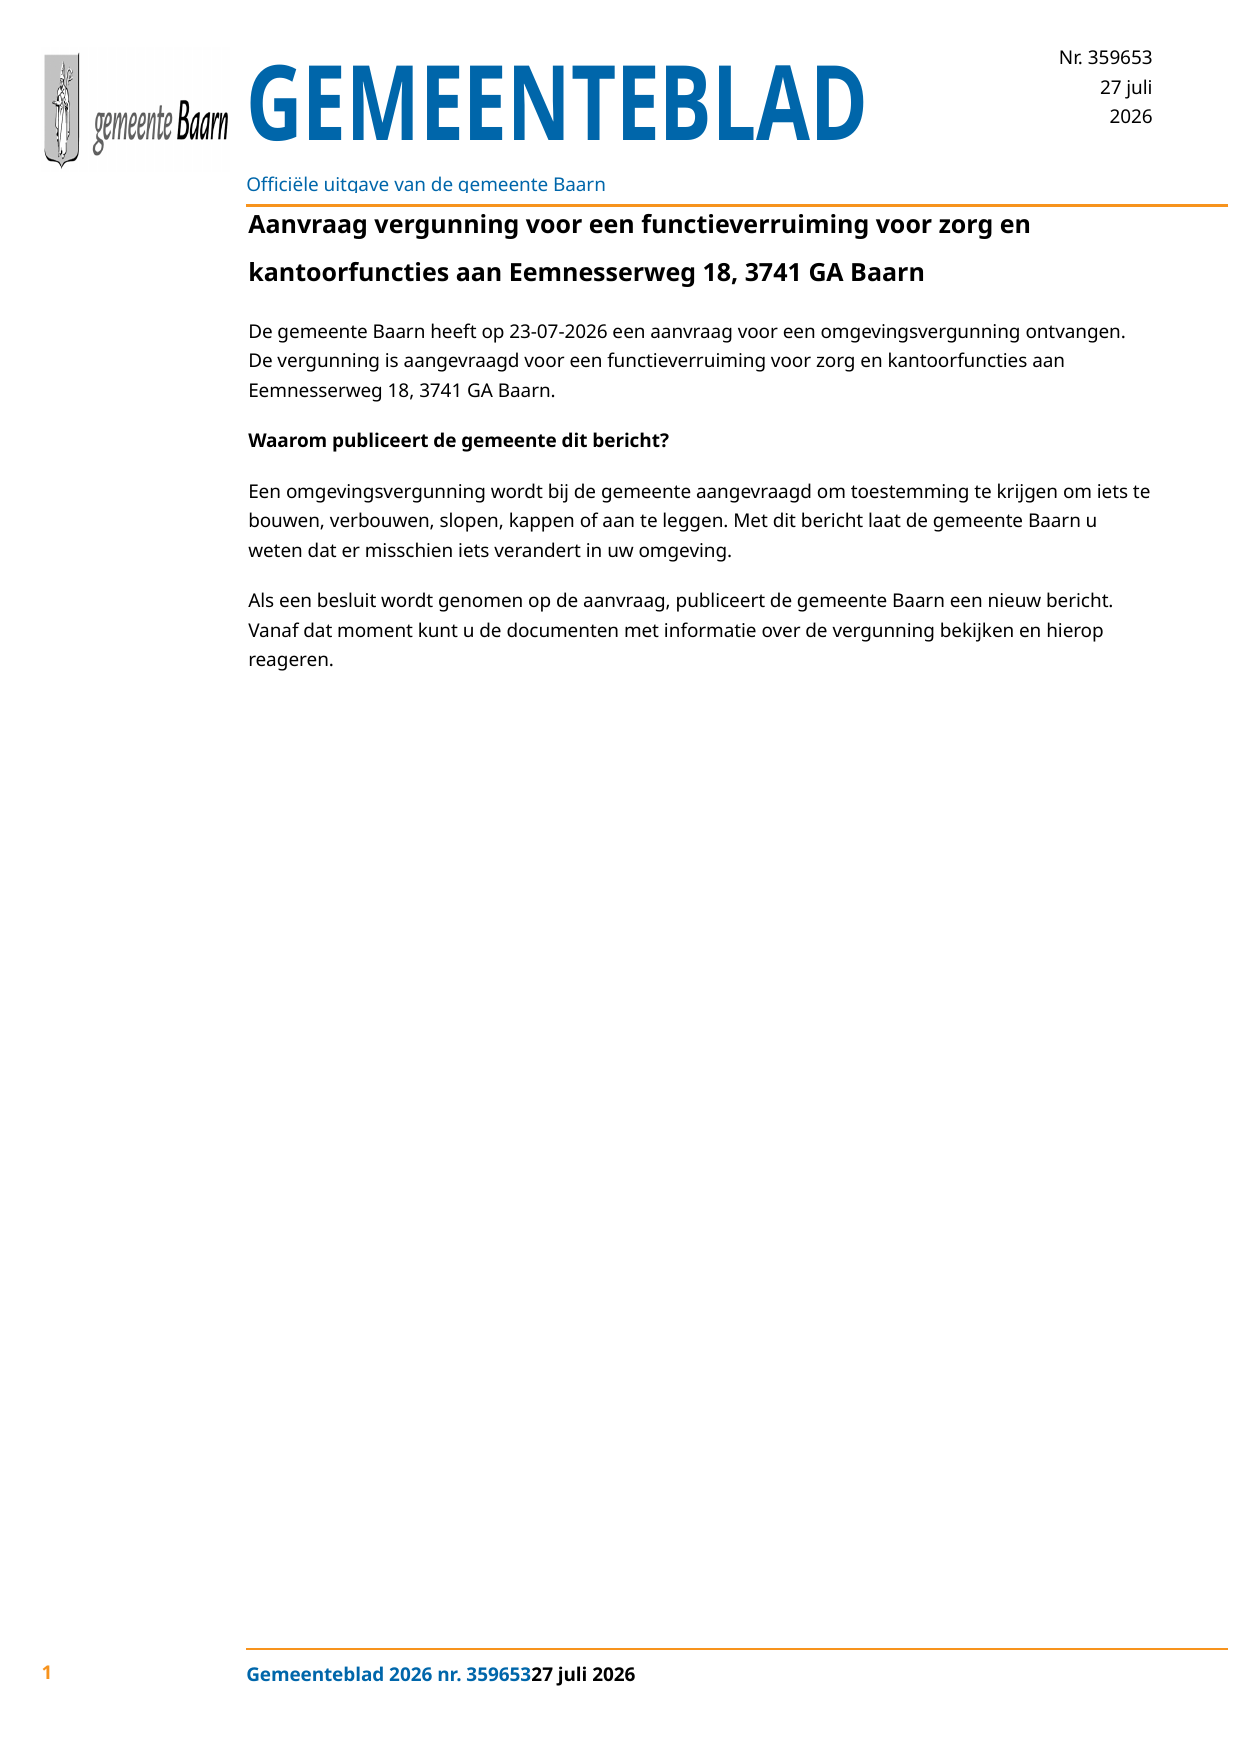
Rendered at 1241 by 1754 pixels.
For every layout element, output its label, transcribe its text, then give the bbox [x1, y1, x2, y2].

text Waarom publiceert de gemeente dit bericht? [248, 427, 1152, 453]
picture [41, 47, 231, 172]
text Aanvraag vergunning voor een functieverruiming voor zorg en kantoorfuncties aan Eemnesserweg 18, 3741 GA Baarn [248, 207, 1152, 288]
text Als een besluit wordt genomen op de aanvraag, publiceert de gemeente Baarn een nieuw bericht. Vanaf dat moment kunt u de documenten met informatie over de vergunning bekijken en hierop reageren. [248, 587, 1152, 672]
text De gemeente Baarn heeft op 23-07-2026 een aanvraag voor een omgevingsvergunning ontvangen. De vergunning is aangevraagd voor een functieverruiming voor zorg en kantoorfuncties aan Eemnesserweg 18, 3741 GA Baarn. [248, 318, 1152, 403]
text Een omgevingsvergunning wordt bij de gemeente aangevraagd om toestemming te krijgen om iets te bouwen, verbouwen, slopen, kappen of aan te leggen. Met dit bericht laat de gemeente Baarn u weten dat er misschien iets verandert in uw omgeving. [248, 478, 1152, 563]
